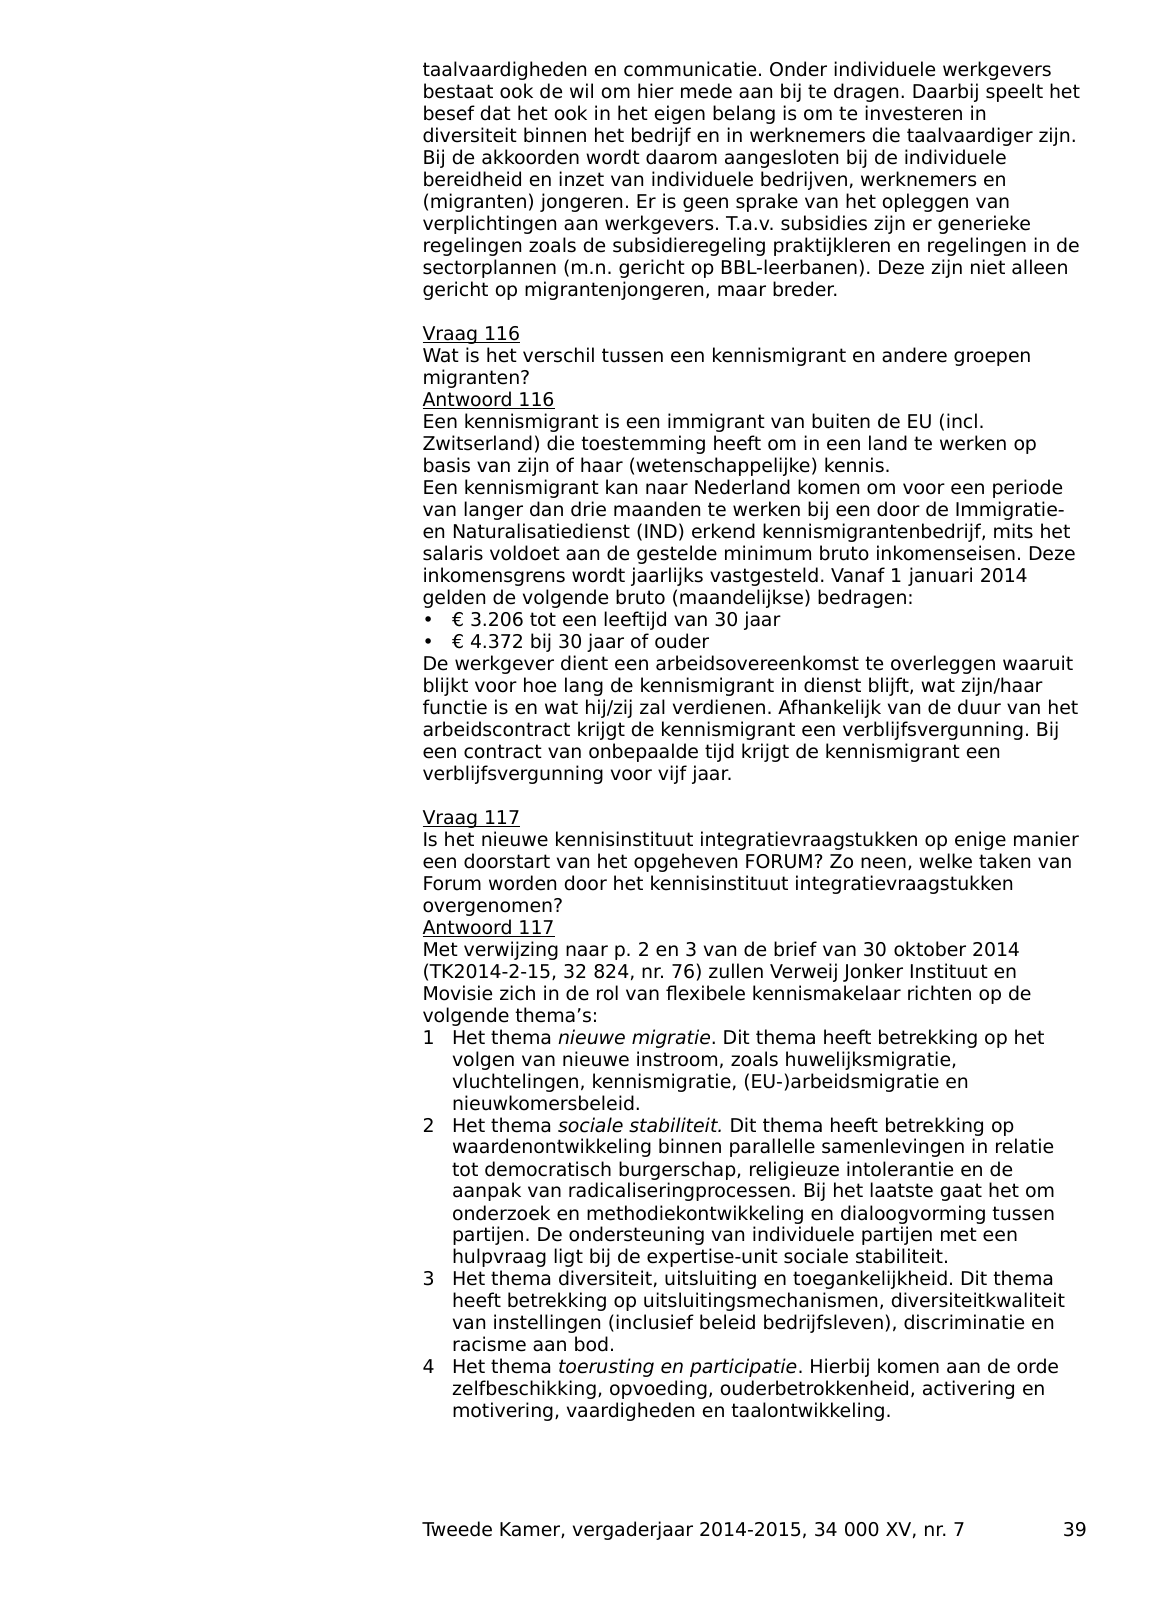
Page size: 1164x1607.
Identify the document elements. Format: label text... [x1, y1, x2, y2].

text Een kennismigrant is een immigrant van buiten de EU (incl. Zwitserland) die toestemming heeft om in een land te werken op basis van zijn of haar (wetenschappelijke) kennis. [422, 411, 1087, 477]
text Vraag 117 [422, 807, 1087, 829]
text 1 Het thema nieuwe migratie. Dit thema heeft betrekking op het volgen van nieuwe instroom, zoals huwelijksmigratie, vluchtelingen, kennismigratie, (EU-)arbeidsmigratie en nieuwkomersbeleid. [422, 1027, 1087, 1114]
text taalvaardigheden en communicatie. Onder individuele werkgevers bestaat ook de wil om hier mede aan bij te dragen. Daarbij speelt het besef dat het ook in het eigen belang is om te investeren in diversiteit binnen het bedrijf en in werknemers die taalvaardiger zijn. Bij de akkoorden wordt daarom aangesloten bij de individuele bereidheid en inzet van individuele bedrijven, werknemers en (migranten) jongeren. Er is geen sprake van het opleggen van verplichtingen aan werkgevers. T.a.v. subsidies zijn er generieke regelingen zoals de subsidieregeling praktijkleren en regelingen in de sectorplannen (m.n. gericht op BBL-leerbanen). Deze zijn niet alleen gericht op migrantenjongeren, maar breder. [422, 59, 1087, 301]
text Een kennismigrant kan naar Nederland komen om voor een periode van langer dan drie maanden te werken bij een door de Immigratie- en Naturalisatiedienst (IND) erkend kennismigrantenbedrijf, mits het salaris voldoet aan de gestelde minimum bruto inkomenseisen. Deze inkomensgrens wordt jaarlijks vastgesteld. Vanaf 1 januari 2014 gelden de volgende bruto (maandelijkse) bedragen: [422, 477, 1087, 609]
text • € 4.372 bij 30 jaar of ouder [422, 631, 1087, 653]
text 3 Het thema diversiteit, uitsluiting en toegankelijkheid. Dit thema heeft betrekking op uitsluitingsmechanismen, diversiteitkwaliteit van instellingen (inclusief beleid bedrijfsleven), discriminatie en racisme aan bod. [422, 1268, 1087, 1356]
text • € 3.206 tot een leeftijd van 30 jaar [422, 609, 1087, 631]
text Met verwijzing naar p. 2 en 3 van de brief van 30 oktober 2014 (TK2014-2-15, 32 824, nr. 76) zullen Verweij Jonker Instituut en Movisie zich in de rol van flexibele kennismakelaar richten op de volgende thema’s: [422, 939, 1087, 1027]
text De werkgever dient een arbeidsovereenkomst te overleggen waaruit blijkt voor hoe lang de kennismigrant in dienst blijft, wat zijn/haar functie is en wat hij/zij zal verdienen. Afhankelijk van de duur van het arbeidscontract krijgt de kennismigrant een verblijfsvergunning. Bij een contract van onbepaalde tijd krijgt de kennismigrant een verblijfsvergunning voor vijf jaar. [422, 653, 1087, 784]
text 4 Het thema toerusting en participatie. Hierbij komen aan de orde zelfbeschikking, opvoeding, ouderbetrokkenheid, activering en motivering, vaardigheden en taalontwikkeling. [422, 1356, 1087, 1422]
text Antwoord 116 [422, 389, 1087, 411]
text Antwoord 117 [422, 917, 1087, 939]
text Is het nieuwe kennisinstituut integratievraagstukken op enige manier een doorstart van het opgeheven FORUM? Zo neen, welke taken van Forum worden door het kennisinstituut integratievraagstukken overgenomen? [422, 829, 1087, 917]
text Wat is het verschil tussen een kennismigrant en andere groepen migranten? [422, 345, 1087, 389]
text Vraag 116 [422, 323, 1087, 345]
text 2 Het thema sociale stabiliteit. Dit thema heeft betrekking op waardenontwikkeling binnen parallelle samenlevingen in relatie tot democratisch burgerschap, religieuze intolerantie en de aanpak van radicaliseringprocessen. Bij het laatste gaat het om onderzoek en methodiekontwikkeling en dialoogvorming tussen partijen. De ondersteuning van individuele partijen met een hulpvraag ligt bij de expertise-unit sociale stabiliteit. [422, 1114, 1087, 1268]
